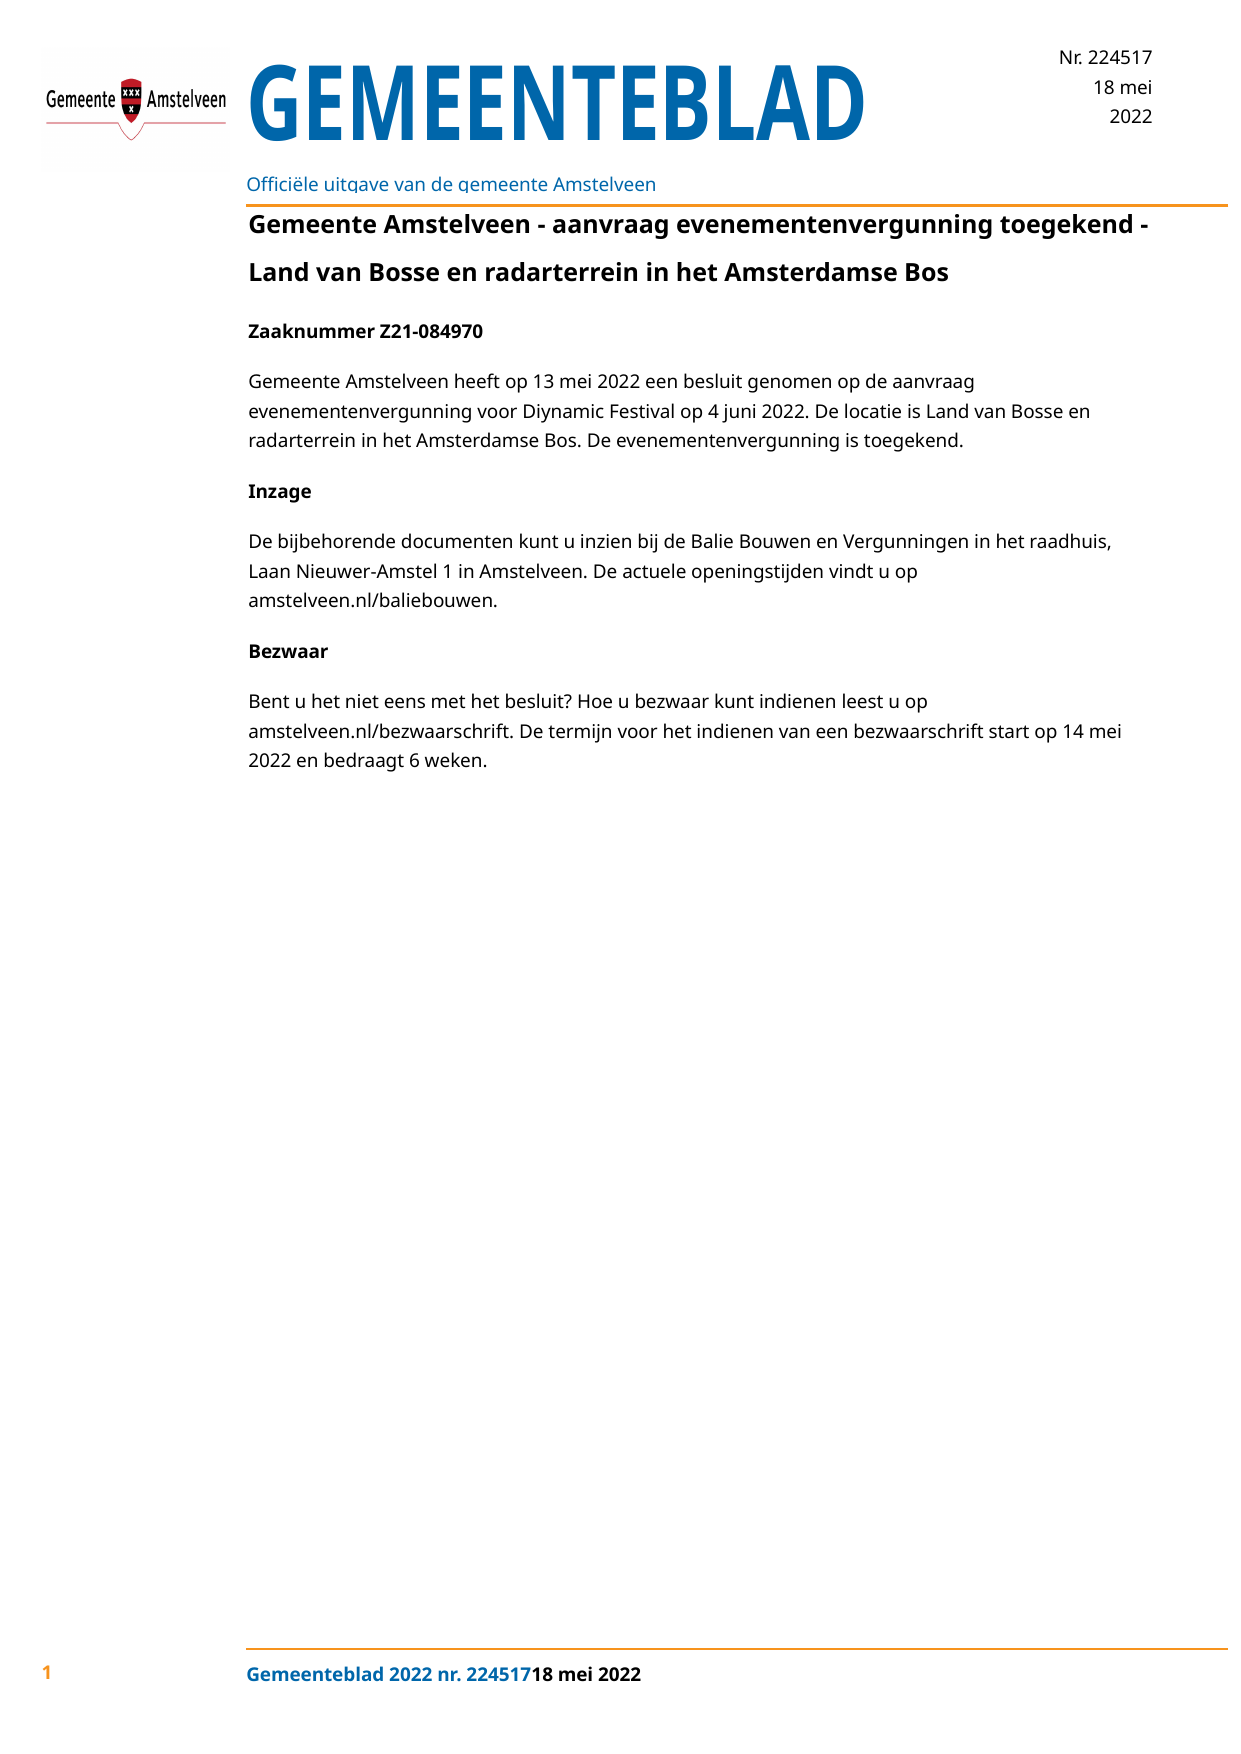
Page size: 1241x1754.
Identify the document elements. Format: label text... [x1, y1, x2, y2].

picture [41, 47, 231, 172]
text Bezwaar [248, 638, 1152, 664]
text De bijbehorende documenten kunt u inzien bij de Balie Bouwen en Vergunningen in het raadhuis, Laan Nieuwer-Amstel 1 in Amstelveen. De actuele openingstijden vindt u op amstelveen.nl/baliebouwen. [248, 528, 1152, 613]
text Bent u het niet eens met het besluit? Hoe u bezwaar kunt indienen leest u op amstelveen.nl/bezwaarschrift. De termijn voor het indienen van een bezwaarschrift start op 14 mei 2022 en bedraagt 6 weken. [248, 688, 1152, 773]
text Zaaknummer Z21-084970 [248, 318, 1152, 344]
text Gemeente Amstelveen heeft op 13 mei 2022 een besluit genomen op de aanvraag evenementenvergunning voor Diynamic Festival op 4 juni 2022. De locatie is Land van Bosse en radarterrein in het Amsterdamse Bos. De evenementenvergunning is toegekend. [248, 368, 1152, 453]
text Inzage [248, 478, 1152, 504]
text Gemeente Amstelveen - aanvraag evenementenvergunning toegekend - Land van Bosse en radarterrein in het Amsterdamse Bos [248, 207, 1152, 288]
